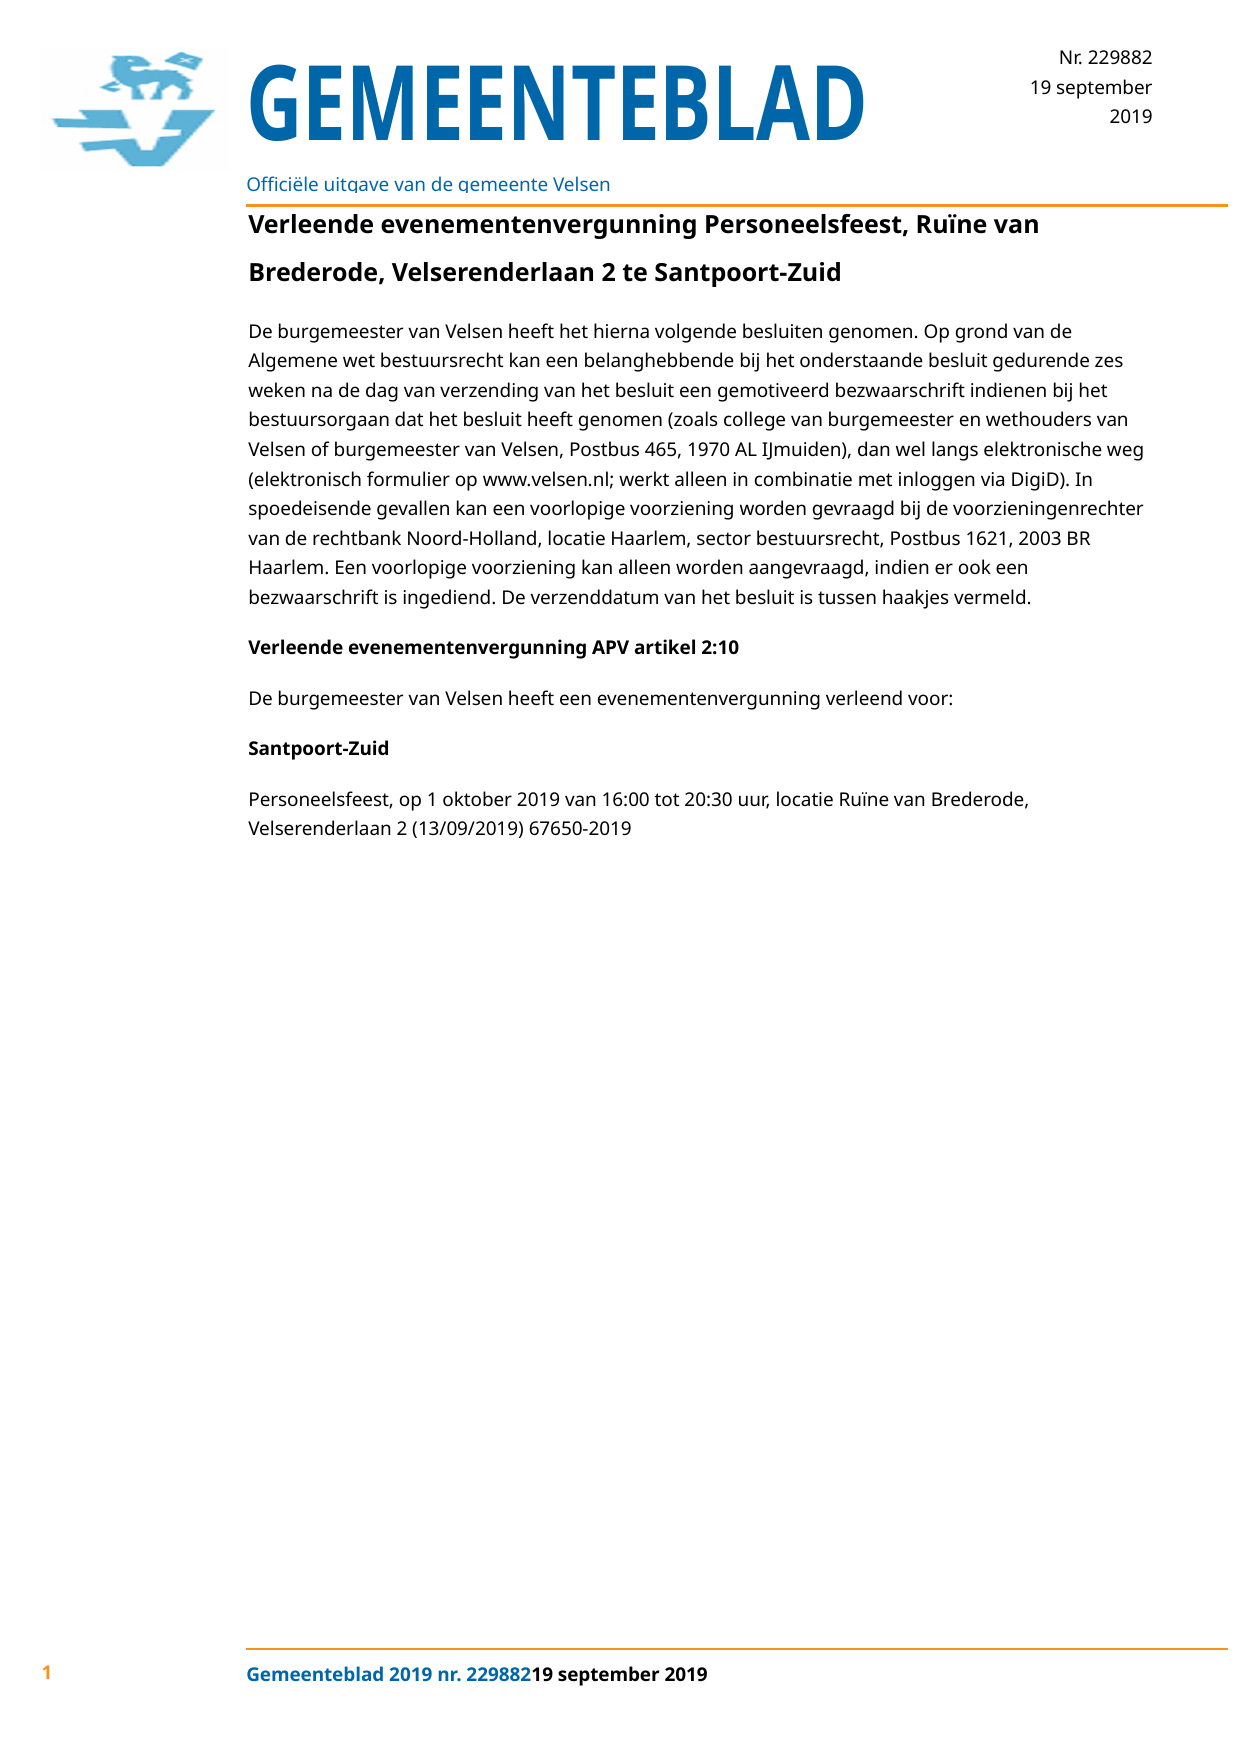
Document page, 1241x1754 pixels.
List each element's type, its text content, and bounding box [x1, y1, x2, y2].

picture [41, 47, 231, 172]
text Santpoort-Zuid [248, 735, 1152, 761]
text De burgemeester van Velsen heeft een evenementenvergunning verleend voor: [248, 685, 1152, 711]
text Verleende evenementenvergunning APV artikel 2:10 [248, 634, 1152, 660]
text De burgemeester van Velsen heeft het hierna volgende besluiten genomen. Op grond van de Algemene wet bestuursrecht kan een belanghebbende bij het onderstaande besluit gedurende zes weken na de dag van verzending van het besluit een gemotiveerd bezwaarschrift indienen bij het bestuursorgaan dat het besluit heeft genomen (zoals college van burgemeester en wethouders van Velsen of burgemeester van Velsen, Postbus 465, 1970 AL IJmuiden), dan wel langs elektronische weg (elektronisch formulier op www.velsen.nl; werkt alleen in combinatie met inloggen via DigiD). In spoedeisende gevallen kan een voorlopige voorziening worden gevraagd bij de voorzieningenrechter van de rechtbank Noord-Holland, locatie Haarlem, sector bestuursrecht, Postbus 1621, 2003 BR Haarlem. Een voorlopige voorziening kan alleen worden aangevraagd, indien er ook een bezwaarschrift is ingediend. De verzenddatum van het besluit is tussen haakjes vermeld. [248, 318, 1152, 610]
text Verleende evenementenvergunning Personeelsfeest, Ruïne van Brederode, Velserenderlaan 2 te Santpoort-Zuid [248, 207, 1152, 288]
text Personeelsfeest, op 1 oktober 2019 van 16:00 tot 20:30 uur, locatie Ruïne van Brederode, Velserenderlaan 2 (13/09/2019) 67650-2019 [248, 786, 1152, 841]
